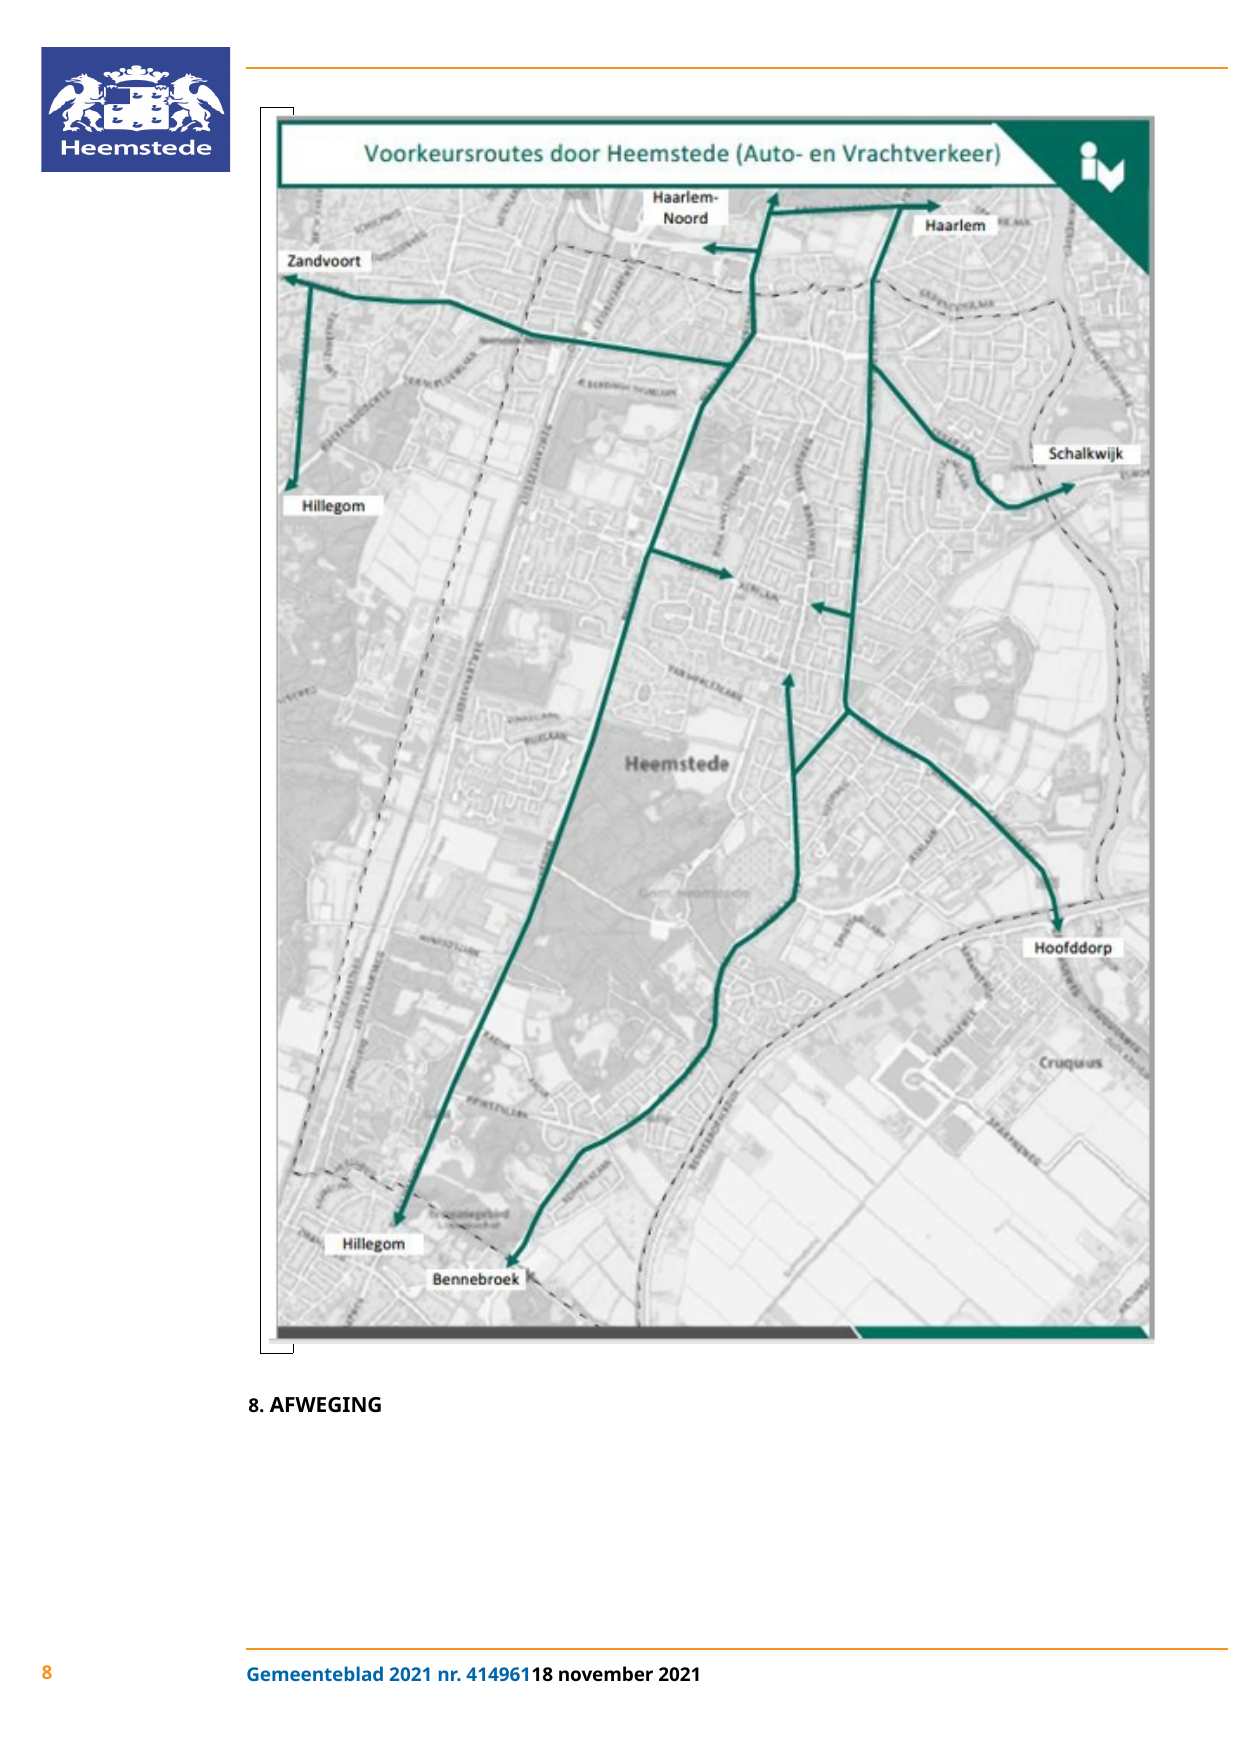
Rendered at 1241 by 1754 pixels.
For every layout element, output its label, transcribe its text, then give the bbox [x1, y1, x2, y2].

picture [268, 115, 1155, 1344]
text 8. AFWEGING [248, 1390, 1152, 1419]
picture [41, 47, 231, 172]
